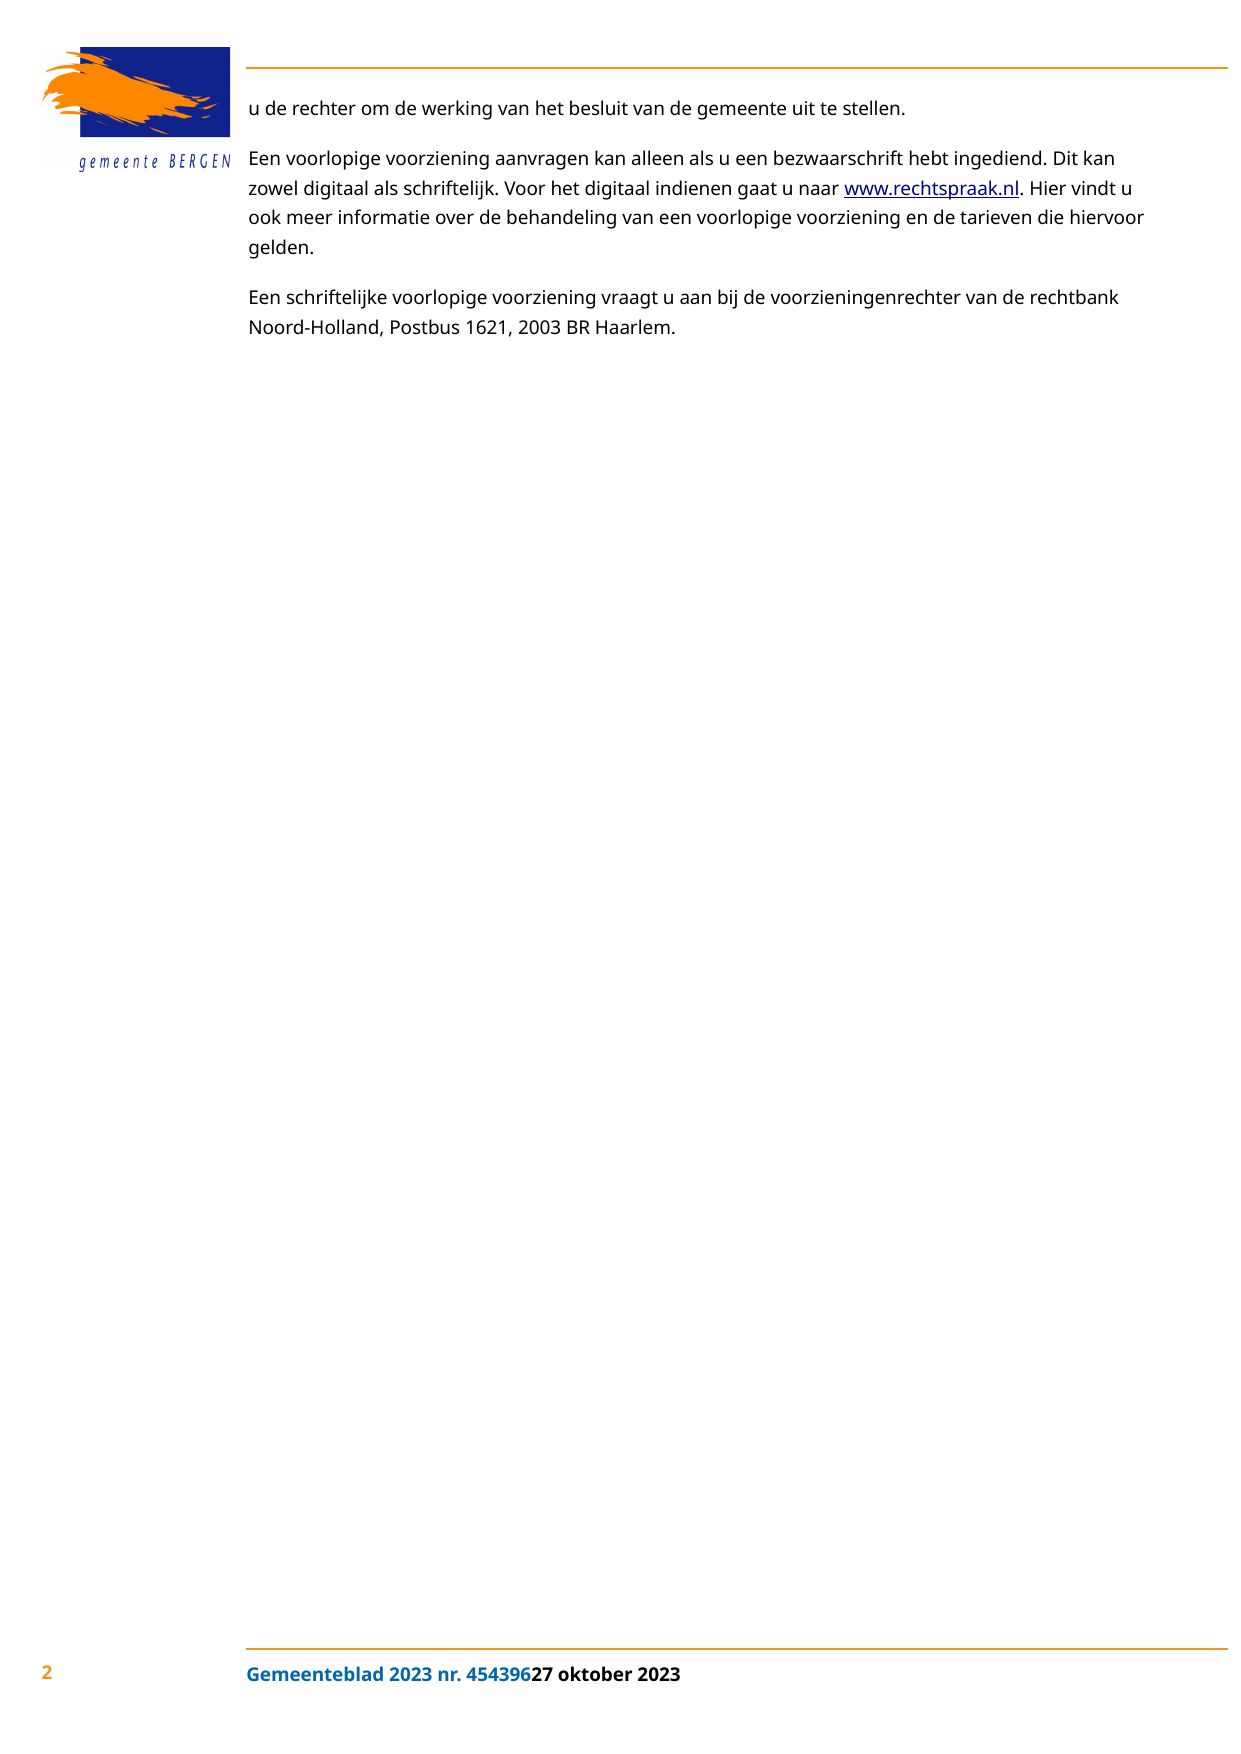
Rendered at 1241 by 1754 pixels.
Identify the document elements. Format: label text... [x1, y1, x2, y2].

text Een schriftelijke voorlopige voorziening vraagt u aan bij de voorzieningenrechter van de rechtbank Noord-Holland, Postbus 1621, 2003 BR Haarlem. [248, 284, 1152, 340]
text u de rechter om de werking van het besluit van de gemeente uit te stellen. [248, 95, 1152, 121]
picture [41, 47, 231, 172]
text Een voorlopige voorziening aanvragen kan alleen als u een bezwaarschrift hebt ingediend. Dit kan zowel digitaal als schriftelijk. Voor het digitaal indienen gaat u naar www.rechtspraak.nl. Hier vindt u ook meer informatie over de behandeling van een voorlopige voorziening en de tarieven die hiervoor gelden. [248, 145, 1152, 260]
